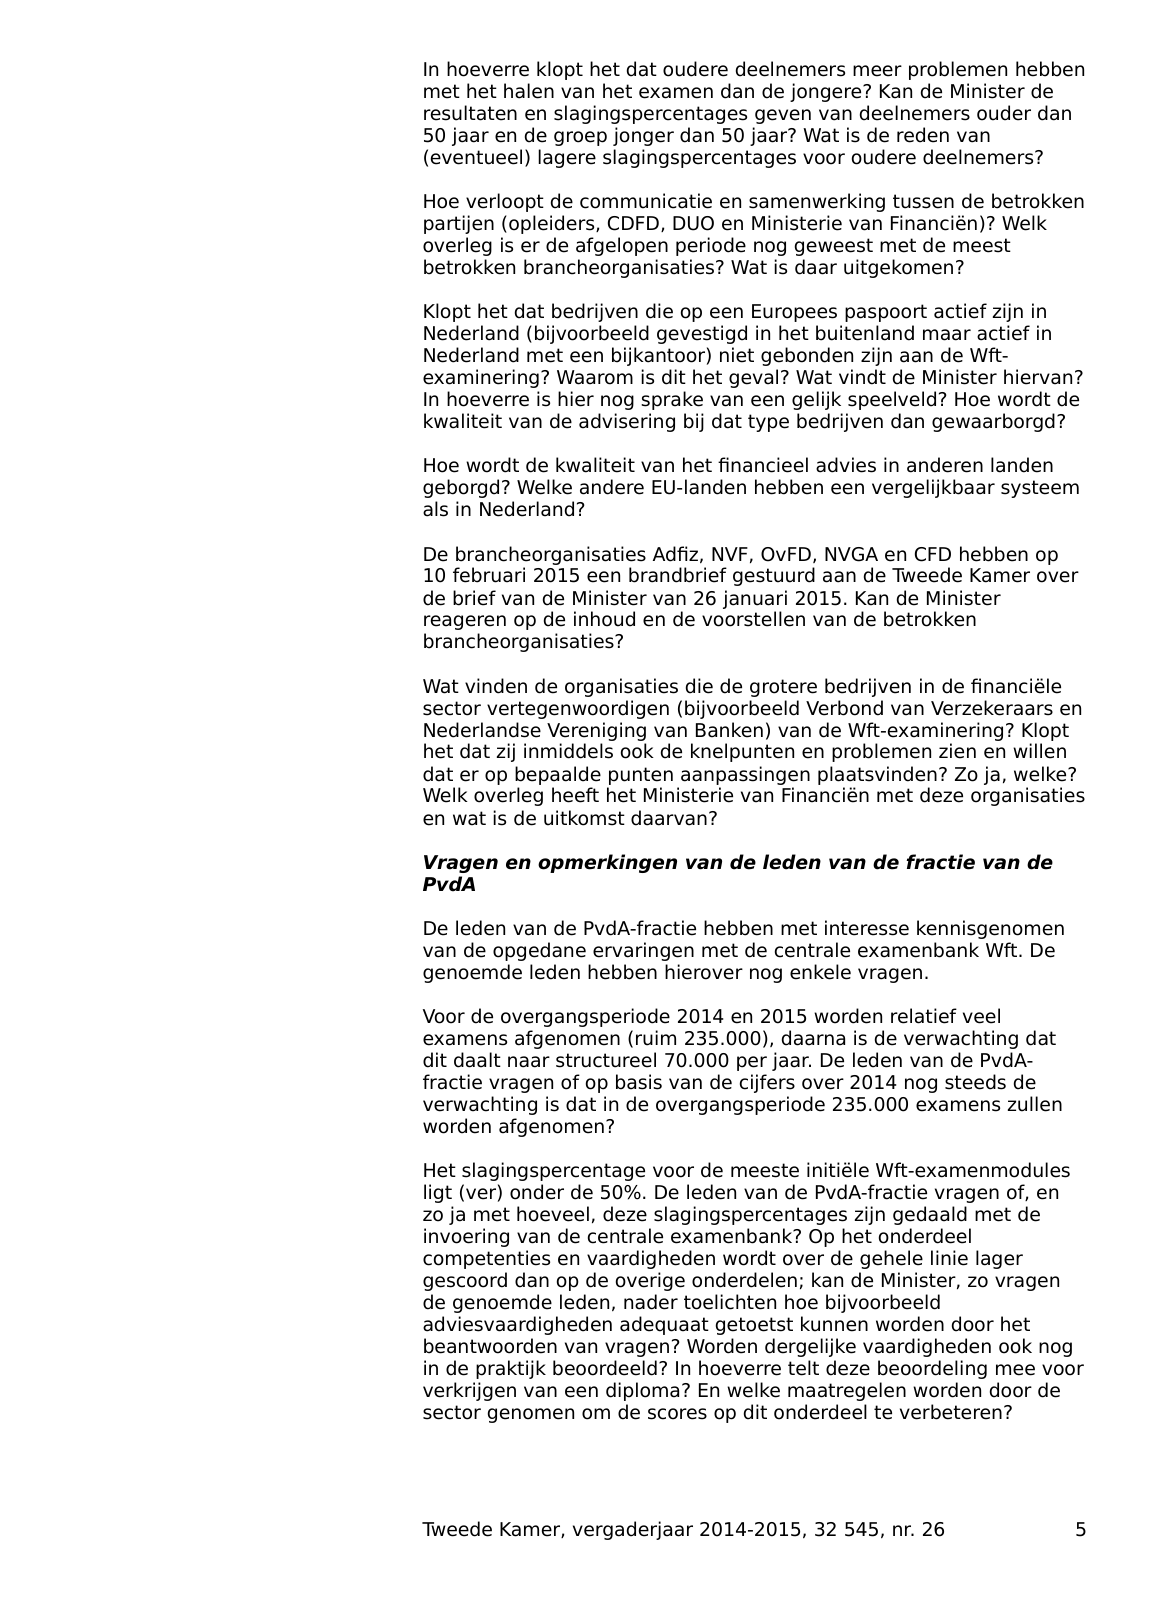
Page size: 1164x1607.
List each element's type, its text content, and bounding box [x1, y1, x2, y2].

text De brancheorganisaties Adfiz, NVF, OvFD, NVGA en CFD hebben op 10 februari 2015 een brandbrief gestuurd aan de Tweede Kamer over de brief van de Minister van 26 januari 2015. Kan de Minister reageren op de inhoud en de voorstellen van de betrokken brancheorganisaties? [422, 543, 1087, 653]
text Hoe verloopt de communicatie en samenwerking tussen de betrokken partijen (opleiders, CDFD, DUO en Ministerie van Financiën)? Welk overleg is er de afgelopen periode nog geweest met de meest betrokken brancheorganisaties? Wat is daar uitgekomen? [422, 191, 1087, 279]
text Hoe wordt de kwaliteit van het financieel advies in anderen landen geborgd? Welke andere EU-landen hebben een vergelijkbaar systeem als in Nederland? [422, 455, 1087, 521]
text In hoeverre klopt het dat oudere deelnemers meer problemen hebben met het halen van het examen dan de jongere? Kan de Minister de resultaten en slagingspercentages geven van deelnemers ouder dan 50 jaar en de groep jonger dan 50 jaar? Wat is de reden van (eventueel) lagere slagingspercentages voor oudere deelnemers? [422, 59, 1087, 169]
text Voor de overgangsperiode 2014 en 2015 worden relatief veel examens afgenomen (ruim 235.000), daarna is de verwachting dat dit daalt naar structureel 70.000 per jaar. De leden van de PvdA-fractie vragen of op basis van de cijfers over 2014 nog steeds de verwachting is dat in de overgangsperiode 235.000 examens zullen worden afgenomen? [422, 1006, 1087, 1138]
subtitle Vragen en opmerkingen van de leden van de fractie van de PvdA [422, 852, 1087, 896]
text Wat vinden de organisaties die de grotere bedrijven in de financiële sector vertegenwoordigen (bijvoorbeeld Verbond van Verzekeraars en Nederlandse Vereniging van Banken) van de Wft-examinering? Klopt het dat zij inmiddels ook de knelpunten en problemen zien en willen dat er op bepaalde punten aanpassingen plaatsvinden? Zo ja, welke? Welk overleg heeft het Ministerie van Financiën met deze organisaties en wat is de uitkomst daarvan? [422, 676, 1087, 829]
text De leden van de PvdA-fractie hebben met interesse kennisgenomen van de opgedane ervaringen met de centrale examenbank Wft. De genoemde leden hebben hierover nog enkele vragen. [422, 918, 1087, 984]
text Klopt het dat bedrijven die op een Europees paspoort actief zijn in Nederland (bijvoorbeeld gevestigd in het buitenland maar actief in Nederland met een bijkantoor) niet gebonden zijn aan de Wft-examinering? Waarom is dit het geval? Wat vindt de Minister hiervan? In hoeverre is hier nog sprake van een gelijk speelveld? Hoe wordt de kwaliteit van de advisering bij dat type bedrijven dan gewaarborgd? [422, 301, 1087, 433]
text Het slagingspercentage voor de meeste initiële Wft-examenmodules ligt (ver) onder de 50%. De leden van de PvdA-fractie vragen of, en zo ja met hoeveel, deze slagingspercentages zijn gedaald met de invoering van de centrale examenbank? Op het onderdeel competenties en vaardigheden wordt over de gehele linie lager gescoord dan op de overige onderdelen; kan de Minister, zo vragen de genoemde leden, nader toelichten hoe bijvoorbeeld adviesvaardigheden adequaat getoetst kunnen worden door het beantwoorden van vragen? Worden dergelijke vaardigheden ook nog in de praktijk beoordeeld? In hoeverre telt deze beoordeling mee voor verkrijgen van een diploma? En welke maatregelen worden door de sector genomen om de scores op dit onderdeel te verbeteren? [422, 1160, 1087, 1424]
